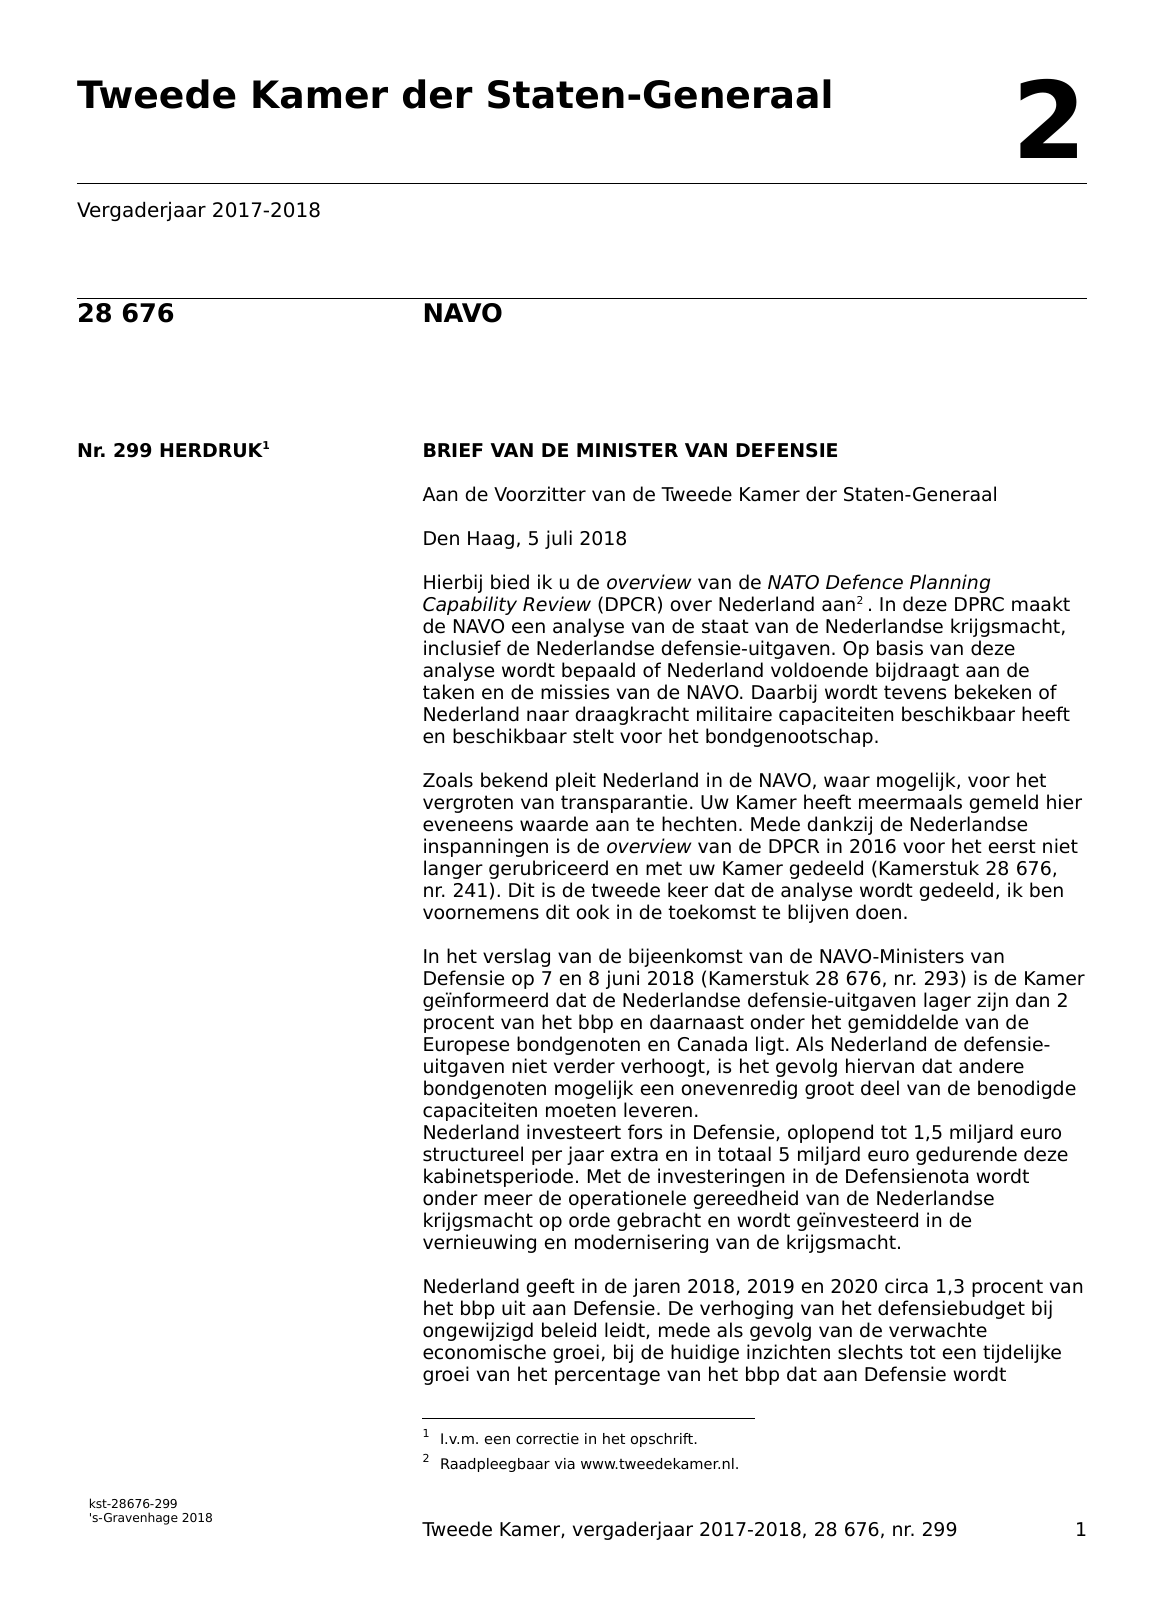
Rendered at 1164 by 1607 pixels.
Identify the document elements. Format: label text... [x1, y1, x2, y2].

text I.v.m. een correctie in het opschrift. [422, 1427, 1087, 1449]
subtitle Nr. 299 HERDRUK BRIEF VAN DE MINISTER VAN DEFENSIE [77, 440, 1087, 462]
text In het verslag van de bijeenkomst van de NAVO-Ministers van Defensie op 7 en 8 juni 2018 (Kamerstuk 28 676, nr. 293) is de Kamer geïnformeerd dat de Nederlandse defensie-uitgaven lager zijn dan 2 procent van het bbp en daarnaast onder het gemiddelde van de Europese bondgenoten en Canada ligt. Als Nederland de defensie-uitgaven niet verder verhoogt, is het gevolg hiervan dat andere bondgenoten mogelijk een onevenredig groot deel van de benodigde capaciteiten moeten leveren. [422, 946, 1087, 1122]
text Nederland geeft in de jaren 2018, 2019 en 2020 circa 1,3 procent van het bbp uit aan Defensie. De verhoging van het defensiebudget bij ongewijzigd beleid leidt, mede als gevolg van de verwachte economische groei, bij de huidige inzichten slechts tot een tijdelijke groei van het percentage van het bbp dat aan Defensie wordt [422, 1276, 1087, 1386]
table_header 2 [886, 59, 1087, 183]
text Raadpleegbaar via www.tweedekamer.nl. [422, 1452, 1087, 1474]
text kst-28676-299 [88, 1497, 323, 1511]
text Den Haag, 5 juli 2018 [422, 528, 1087, 550]
text Aan de Voorzitter van de Tweede Kamer der Staten-Generaal [422, 484, 1087, 506]
text 's-Gravenhage 2018 [88, 1511, 323, 1525]
table_cell Vergaderjaar 2017-2018 [77, 184, 1087, 298]
text Hierbij bied ik u de overview van de NATO Defence Planning Capability Review (DPCR) over Nederland aan. In deze DPRC maakt de NAVO een analyse van de staat van de Nederlandse krijgsmacht, inclusief de Nederlandse defensie-uitgaven. Op basis van deze analyse wordt bepaald of Nederland voldoende bijdraagt aan de taken en de missies van de NAVO. Daarbij wordt tevens bekeken of Nederland naar draagkracht militaire capaciteiten beschikbaar heeft en beschikbaar stelt voor het bondgenootschap. [422, 572, 1087, 748]
table_header Tweede Kamer der Staten-Generaal [77, 59, 886, 183]
text Nederland investeert fors in Defensie, oplopend tot 1,5 miljard euro structureel per jaar extra en in totaal 5 miljard euro gedurende deze kabinetsperiode. Met de investeringen in de Defensienota wordt onder meer de operationele gereedheid van de Nederlandse krijgsmacht op orde gebracht en wordt geïnvesteerd in de vernieuwing en modernisering van de krijgsmacht. [422, 1122, 1087, 1254]
text Zoals bekend pleit Nederland in de NAVO, waar mogelijk, voor het vergroten van transparantie. Uw Kamer heeft meermaals gemeld hier eveneens waarde aan te hechten. Mede dankzij de Nederlandse inspanningen is de overview van de DPCR in 2016 voor het eerst niet langer gerubriceerd en met uw Kamer gedeeld (Kamerstuk 28 676, nr. 241). Dit is de tweede keer dat de analyse wordt gedeeld, ik ben voornemens dit ook in de toekomst te blijven doen. [422, 770, 1087, 924]
subtitle 28 676 NAVO [77, 299, 1087, 329]
